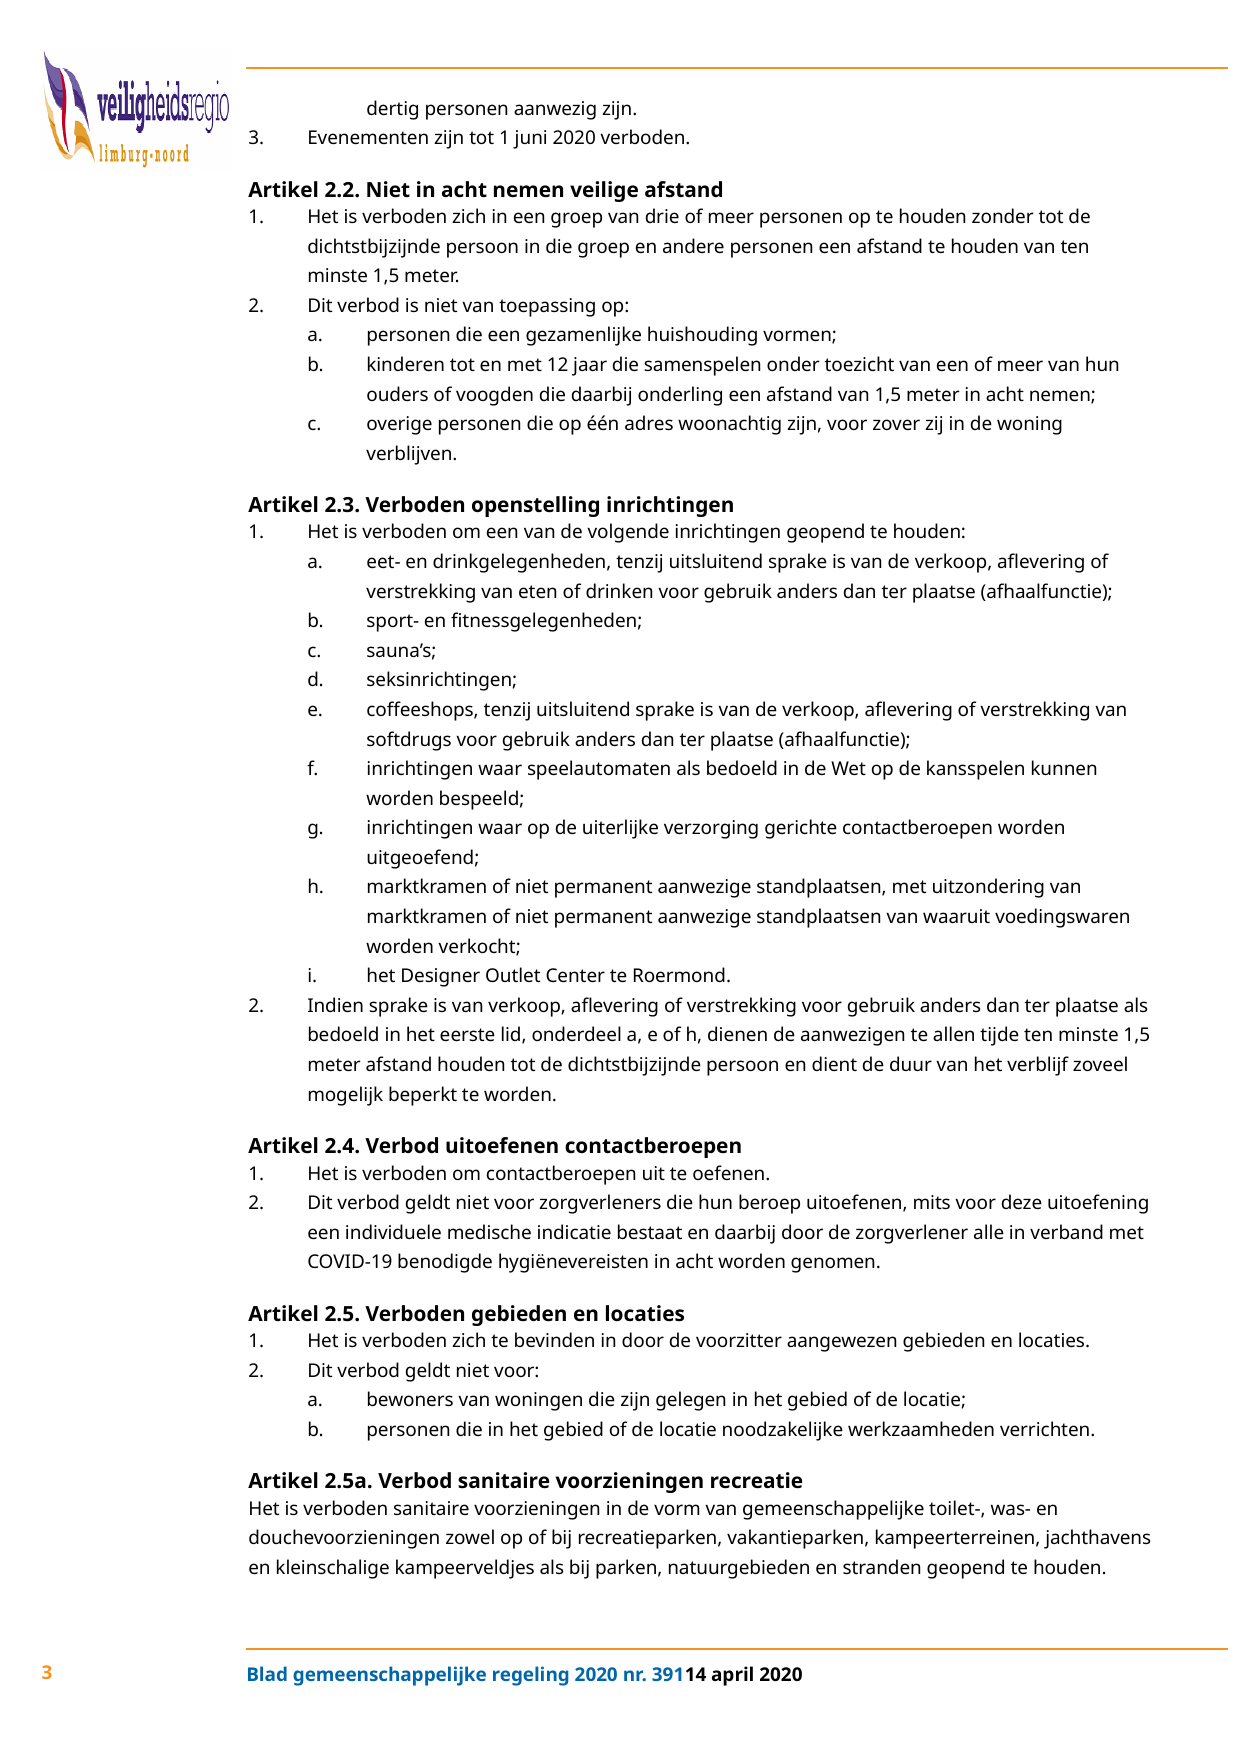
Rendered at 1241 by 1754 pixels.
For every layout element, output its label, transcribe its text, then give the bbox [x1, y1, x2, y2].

list Dit verbod is niet van toepassing op: [248, 292, 1152, 318]
list kinderen tot en met 12 jaar die samenspelen onder toezicht van een of meer van hun ouders of voogden die daarbij onderling een afstand van 1,5 meter in acht nemen; [307, 351, 1152, 406]
list sauna’s; [307, 637, 1152, 663]
text Artikel 2.5a. Verbod sanitaire voorzieningen recreatie [248, 1466, 1152, 1495]
list het Designer Outlet Center te Roermond. [307, 962, 1152, 988]
list overige personen die op één adres woonachtig zijn, voor zover zij in de woning verblijven. [307, 410, 1152, 466]
text Artikel 2.3. Verboden openstelling inrichtingen [248, 490, 1152, 519]
list personen die een gezamenlijke huishouding vormen; [307, 322, 1152, 347]
list Het is verboden om contactberoepen uit te oefenen. [248, 1160, 1152, 1185]
list seksinrichtingen; [307, 667, 1152, 692]
text Artikel 2.2. Niet in acht nemen veilige afstand [248, 175, 1152, 203]
list inrichtingen waar speelautomaten als bedoeld in de Wet op de kansspelen kunnen worden bespeeld; [307, 755, 1152, 811]
list eet- en drinkgelegenheden, tenzij uitsluitend sprake is van de verkoop, aflevering of verstrekking van eten of drinken voor gebruik anders dan ter plaatse (afhaalfunctie); [307, 548, 1152, 604]
text Artikel 2.4. Verbod uitoefenen contactberoepen [248, 1131, 1152, 1160]
list Het is verboden zich te bevinden in door de voorzitter aangewezen gebieden en locaties. [248, 1327, 1152, 1353]
list Het is verboden om een van de volgende inrichtingen geopend te houden: [248, 519, 1152, 544]
list inrichtingen waar op de uiterlijke verzorging gerichte contactberoepen worden uitgeoefend; [307, 814, 1152, 870]
list Indien sprake is van verkoop, aflevering of verstrekking voor gebruik anders dan ter plaatse als bedoeld in het eerste lid, onderdeel a, e of h, dienen de aanwezigen te allen tijde ten minste 1,5 meter afstand houden tot de dichtstbijzijnde persoon en dient de duur van het verblijf zoveel mogelijk beperkt te worden. [248, 992, 1152, 1107]
list Het is verboden zich in een groep van drie of meer personen op te houden zonder tot de dichtstbijzijnde persoon in die groep en andere personen een afstand te houden van ten minste 1,5 meter. [248, 203, 1152, 288]
list bewoners van woningen die zijn gelegen in het gebied of de locatie; [307, 1386, 1152, 1412]
list coffeeshops, tenzij uitsluitend sprake is van de verkoop, aflevering of verstrekking van softdrugs voor gebruik anders dan ter plaatse (afhaalfunctie); [307, 696, 1152, 752]
list personen die in het gebied of de locatie noodzakelijke werkzaamheden verrichten. [307, 1416, 1152, 1442]
text Het is verboden sanitaire voorzieningen in de vorm van gemeenschappelijke toilet-, was- en douchevoorzieningen zowel op of bij recreatieparken, vakantieparken, kampeerterreinen, jachthavens en kleinschalige kampeerveldjes als bij parken, natuurgebieden en stranden geopend te houden. [248, 1495, 1152, 1580]
list sport- en fitnessgelegenheden; [307, 607, 1152, 633]
list marktkramen of niet permanent aanwezige standplaatsen, met uitzondering van marktkramen of niet permanent aanwezige standplaatsen van waaruit voedingswaren worden verkocht; [307, 874, 1152, 959]
list Evenementen zijn tot 1 juni 2020 verboden. [248, 124, 1152, 150]
picture [41, 47, 231, 172]
list Dit verbod geldt niet voor zorgverleners die hun beroep uitoefenen, mits voor deze uitoefening een individuele medische indicatie bestaat en daarbij door de zorgverlener alle in verband met COVID-19 benodigde hygiënevereisten in acht worden genomen. [248, 1189, 1152, 1274]
list Dit verbod geldt niet voor: [248, 1357, 1152, 1383]
list dertig personen aanwezig zijn. [307, 95, 1152, 121]
text Artikel 2.5. Verboden gebieden en locaties [248, 1299, 1152, 1327]
